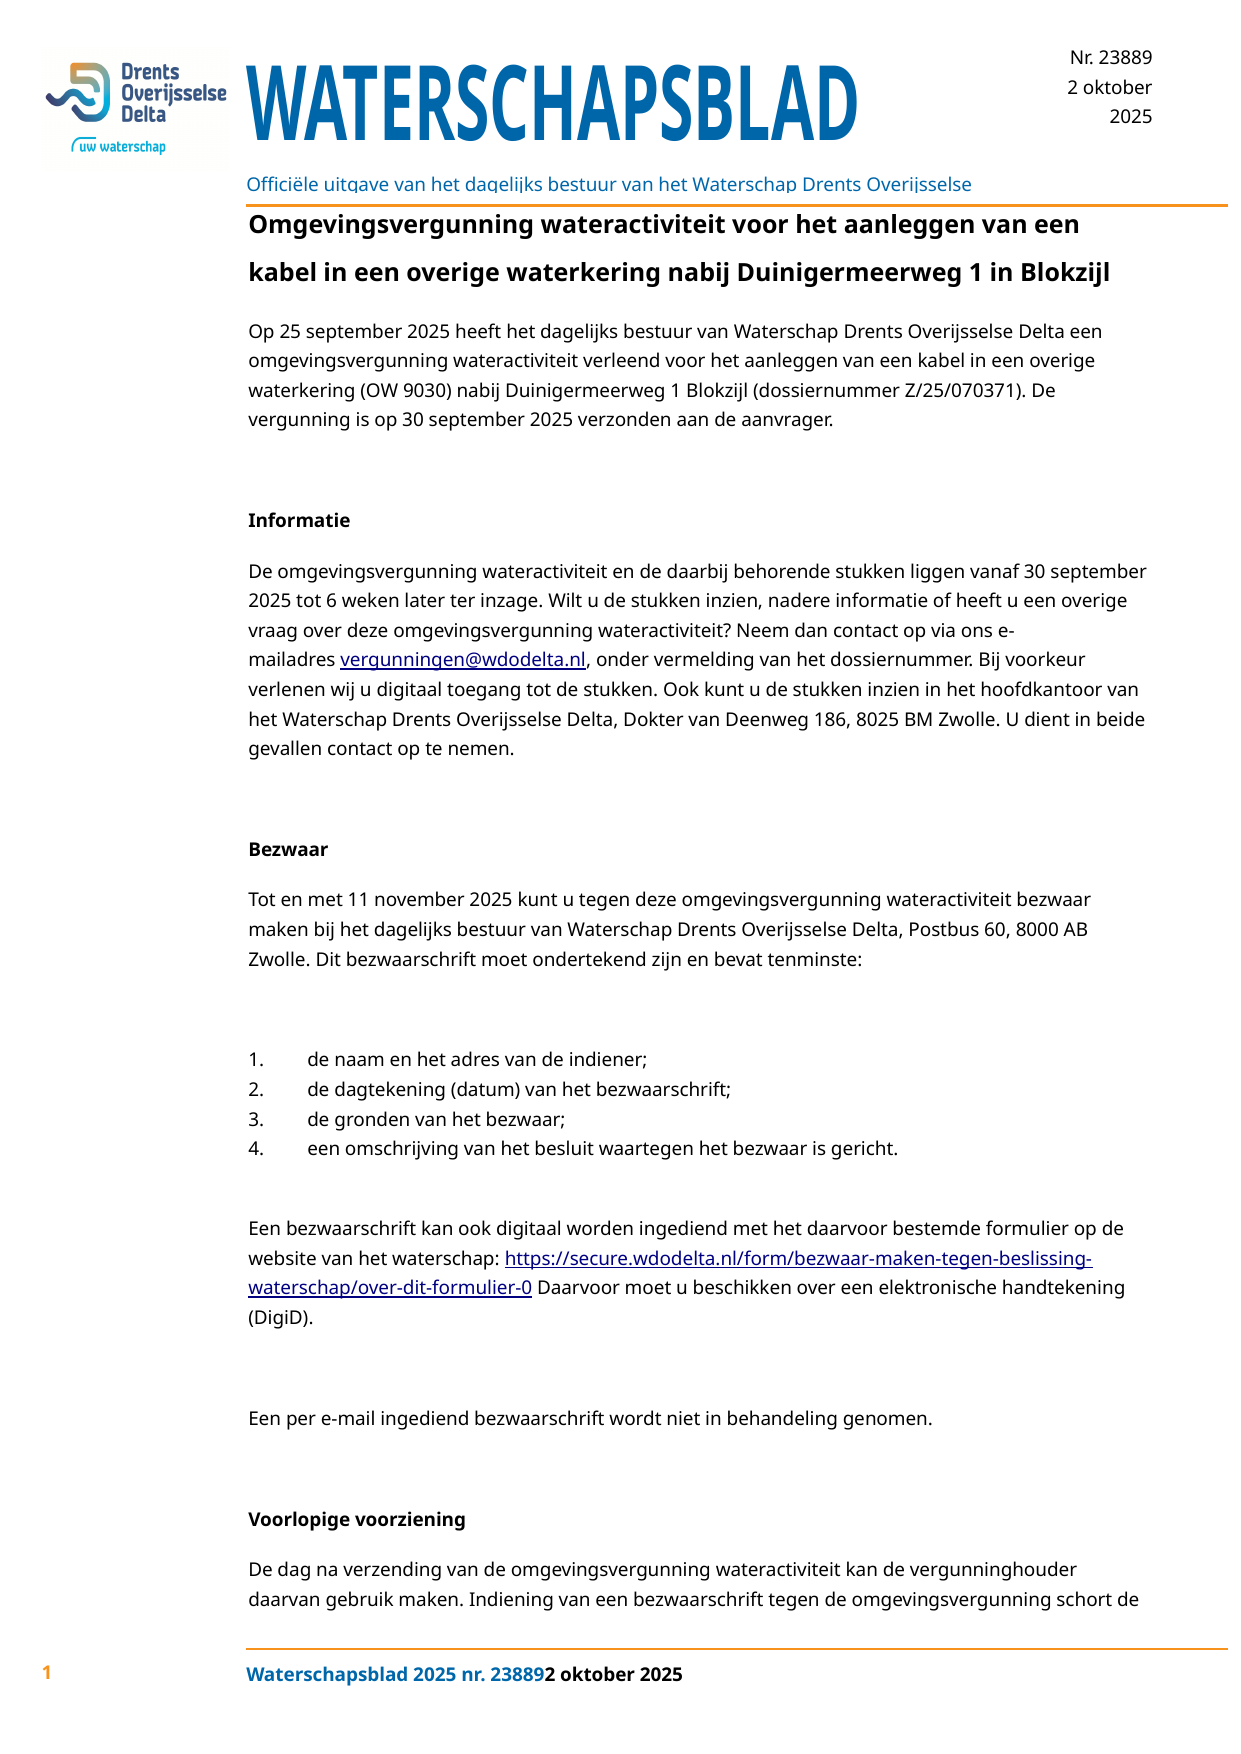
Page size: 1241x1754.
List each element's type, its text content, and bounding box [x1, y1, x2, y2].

text Een bezwaarschrift kan ook digitaal worden ingediend met het daarvoor bestemde formulier op de website van het waterschap: https://secure.wdodelta.nl/form/bezwaar-maken-tegen-beslissing-waterschap/over-dit-formulier-0 Daarvoor moet u beschikken over een elektronische handtekening (DigiD). [248, 1215, 1152, 1330]
list de naam en het adres van de indiener; [248, 1047, 1152, 1072]
text De omgevingsvergunning wateractiviteit en de daarbij behorende stukken liggen vanaf 30 september 2025 tot 6 weken later ter inzage. Wilt u de stukken inzien, nadere informatie of heeft u een overige vraag over deze omgevingsvergunning wateractiviteit? Neem dan contact op via ons e-mailadres vergunningen@wdodelta.nl, onder vermelding van het dossiernummer. Bij voorkeur verlenen wij u digitaal toegang tot de stukken. Ook kunt u de stukken inzien in het hoofdkantoor van het Waterschap Drents Overijsselse Delta, Dokter van Deenweg 186, 8025 BM Zwolle. U dient in beide gevallen contact op te nemen. [248, 558, 1152, 761]
list een omschrijving van het besluit waartegen het bezwaar is gericht. [248, 1135, 1152, 1161]
text Een per e-mail ingediend bezwaarschrift wordt niet in behandeling genomen. [248, 1405, 1152, 1431]
text De dag na verzending van de omgevingsvergunning wateractiviteit kan de vergunninghouder daarvan gebruik maken. Indiening van een bezwaarschrift tegen de omgevingsvergunning schort de [248, 1556, 1152, 1612]
text Bezwaar [248, 836, 1152, 862]
text Op 25 september 2025 heeft het dagelijks bestuur van Waterschap Drents Overijsselse Delta een omgevingsvergunning wateractiviteit verleend voor het aanleggen van een kabel in een overige waterkering (OW 9030) nabij Duinigermeerweg 1 Blokzijl (dossiernummer Z/25/070371). De vergunning is op 30 september 2025 verzonden aan de aanvrager. [248, 318, 1152, 432]
text Informatie [248, 507, 1152, 533]
text Voorlopige voorziening [248, 1506, 1152, 1532]
list de dagtekening (datum) van het bezwaarschrift; [248, 1076, 1152, 1102]
text Tot en met 11 november 2025 kunt u tegen deze omgevingsvergunning wateractiviteit bezwaar maken bij het dagelijks bestuur van Waterschap Drents Overijsselse Delta, Postbus 60, 8000 AB Zwolle. Dit bezwaarschrift moet ondertekend zijn en bevat tenminste: [248, 887, 1152, 972]
picture [41, 47, 231, 172]
text Omgevingsvergunning wateractiviteit voor het aanleggen van een kabel in een overige waterkering nabij Duinigermeerweg 1 in Blokzijl [248, 207, 1152, 288]
list de gronden van het bezwaar; [248, 1106, 1152, 1132]
